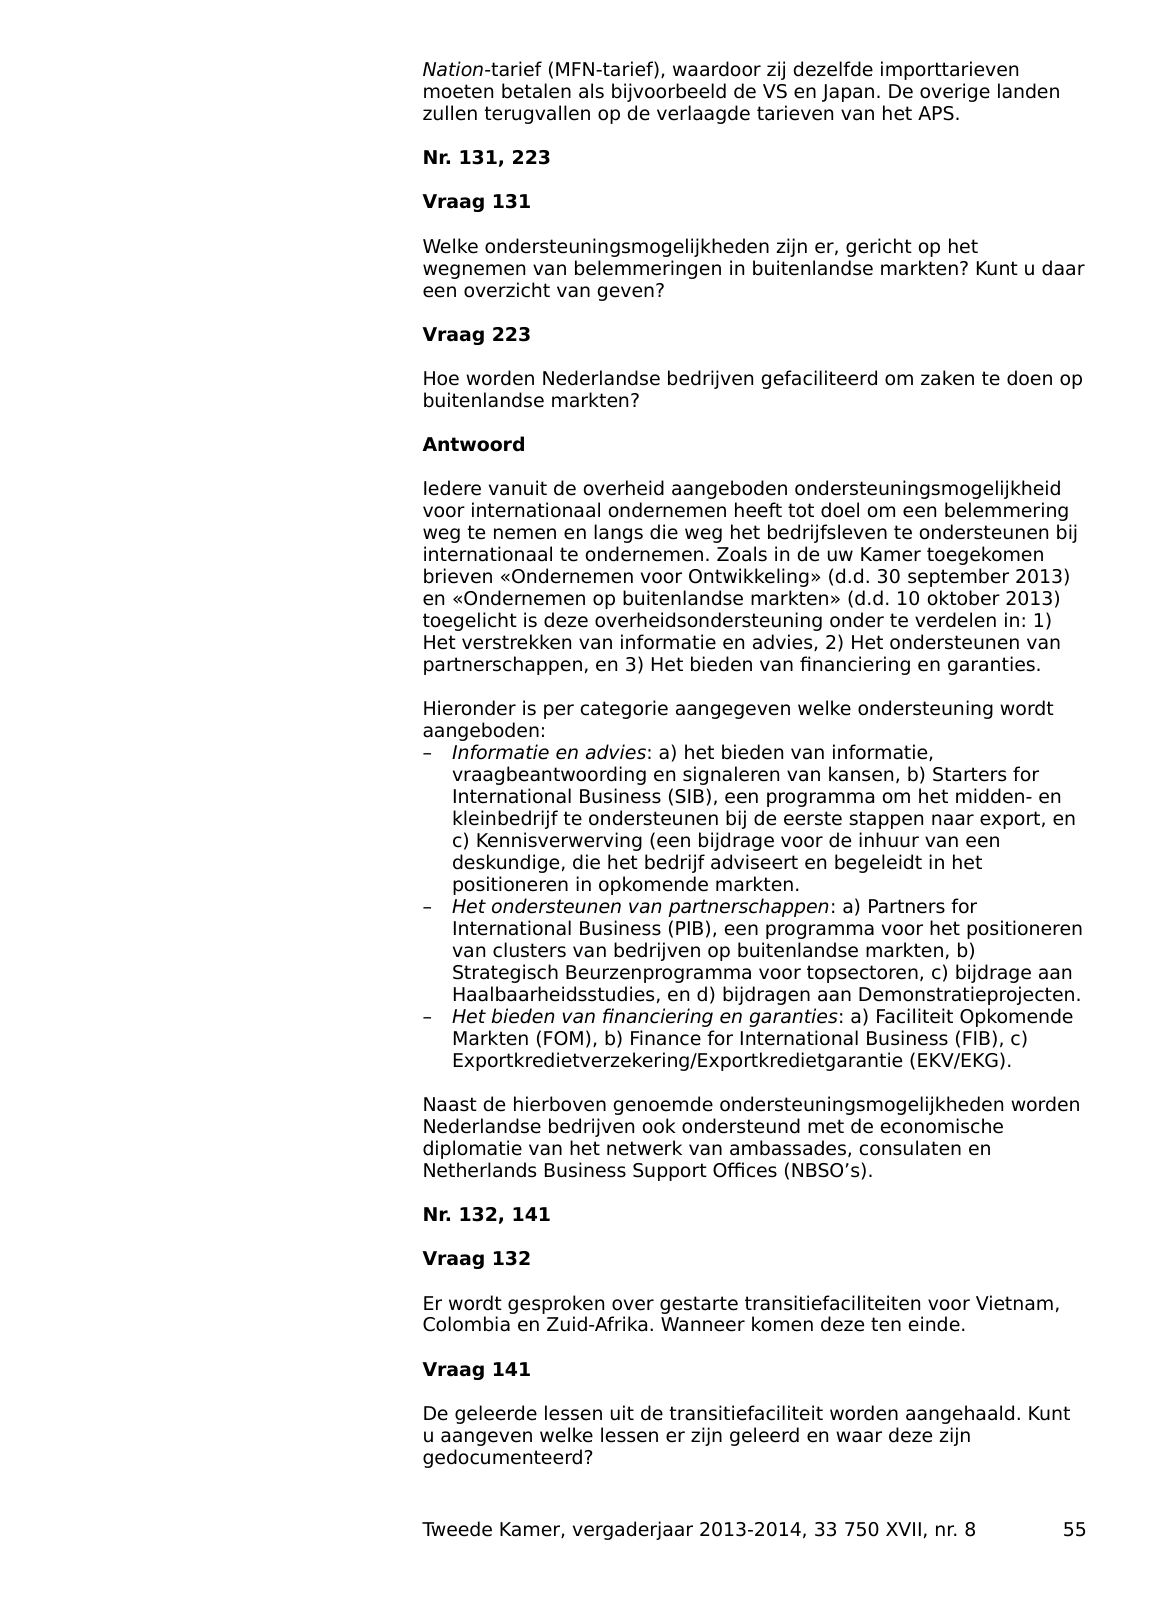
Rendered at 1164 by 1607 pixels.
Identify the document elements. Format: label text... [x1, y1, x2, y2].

text – Het ondersteunen van partnerschappen: a) Partners for International Business (PIB), een programma voor het positioneren van clusters van bedrijven op buitenlandse markten, b) Strategisch Beurzenprogramma voor topsectoren, c) bijdrage aan Haalbaarheidsstudies, en d) bijdragen aan Demonstratieprojecten. [422, 896, 1087, 1006]
text Hoe worden Nederlandse bedrijven gefaciliteerd om zaken te doen op buitenlandse markten? [422, 368, 1087, 412]
subtitle Vraag 132 [422, 1248, 1087, 1270]
subtitle Vraag 131 [422, 191, 1087, 213]
text De geleerde lessen uit de transitiefaciliteit worden aangehaald. Kunt u aangeven welke lessen er zijn geleerd en waar deze zijn gedocumenteerd? [422, 1403, 1087, 1469]
text Nation-tarief (MFN-tarief), waardoor zij dezelfde importtarieven moeten betalen als bijvoorbeeld de VS en Japan. De overige landen zullen terugvallen op de verlaagde tarieven van het APS. [422, 59, 1087, 125]
text Hieronder is per categorie aangegeven welke ondersteuning wordt aangeboden: [422, 698, 1087, 742]
text Er wordt gesproken over gestarte transitiefaciliteiten voor Vietnam, Colombia en Zuid-Afrika. Wanneer komen deze ten einde. [422, 1292, 1087, 1336]
subtitle Nr. 132, 141 [422, 1204, 1087, 1226]
subtitle Antwoord [422, 434, 1087, 456]
text Welke ondersteuningsmogelijkheden zijn er, gericht op het wegnemen van belemmeringen in buitenlandse markten? Kunt u daar een overzicht van geven? [422, 236, 1087, 301]
text – Informatie en advies: a) het bieden van informatie, vraagbeantwoording en signaleren van kansen, b) Starters for International Business (SIB), een programma om het midden- en kleinbedrijf te ondersteunen bij de eerste stappen naar export, en c) Kennisverwerving (een bijdrage voor de inhuur van een deskundige, die het bedrijf adviseert en begeleidt in het positioneren in opkomende markten. [422, 742, 1087, 896]
text Naast de hierboven genoemde ondersteuningsmogelijkheden worden Nederlandse bedrijven ook ondersteund met de economische diplomatie van het netwerk van ambassades, consulaten en Netherlands Business Support Offices (NBSO’s). [422, 1094, 1087, 1182]
subtitle Vraag 141 [422, 1358, 1087, 1381]
subtitle Nr. 131, 223 [422, 147, 1087, 169]
subtitle Vraag 223 [422, 324, 1087, 346]
text – Het bieden van financiering en garanties: a) Faciliteit Opkomende Markten (FOM), b) Finance for International Business (FIB), c) Exportkredietverzekering/Exportkredietgarantie (EKV/EKG). [422, 1006, 1087, 1072]
text Iedere vanuit de overheid aangeboden ondersteuningsmogelijkheid voor internationaal ondernemen heeft tot doel om een belemmering weg te nemen en langs die weg het bedrijfsleven te ondersteunen bij internationaal te ondernemen. Zoals in de uw Kamer toegekomen brieven «Ondernemen voor Ontwikkeling» (d.d. 30 september 2013) en «Ondernemen op buitenlandse markten» (d.d. 10 oktober 2013) toegelicht is deze overheidsondersteuning onder te verdelen in: 1) Het verstrekken van informatie en advies, 2) Het ondersteunen van partnerschappen, en 3) Het bieden van financiering en garanties. [422, 478, 1087, 676]
